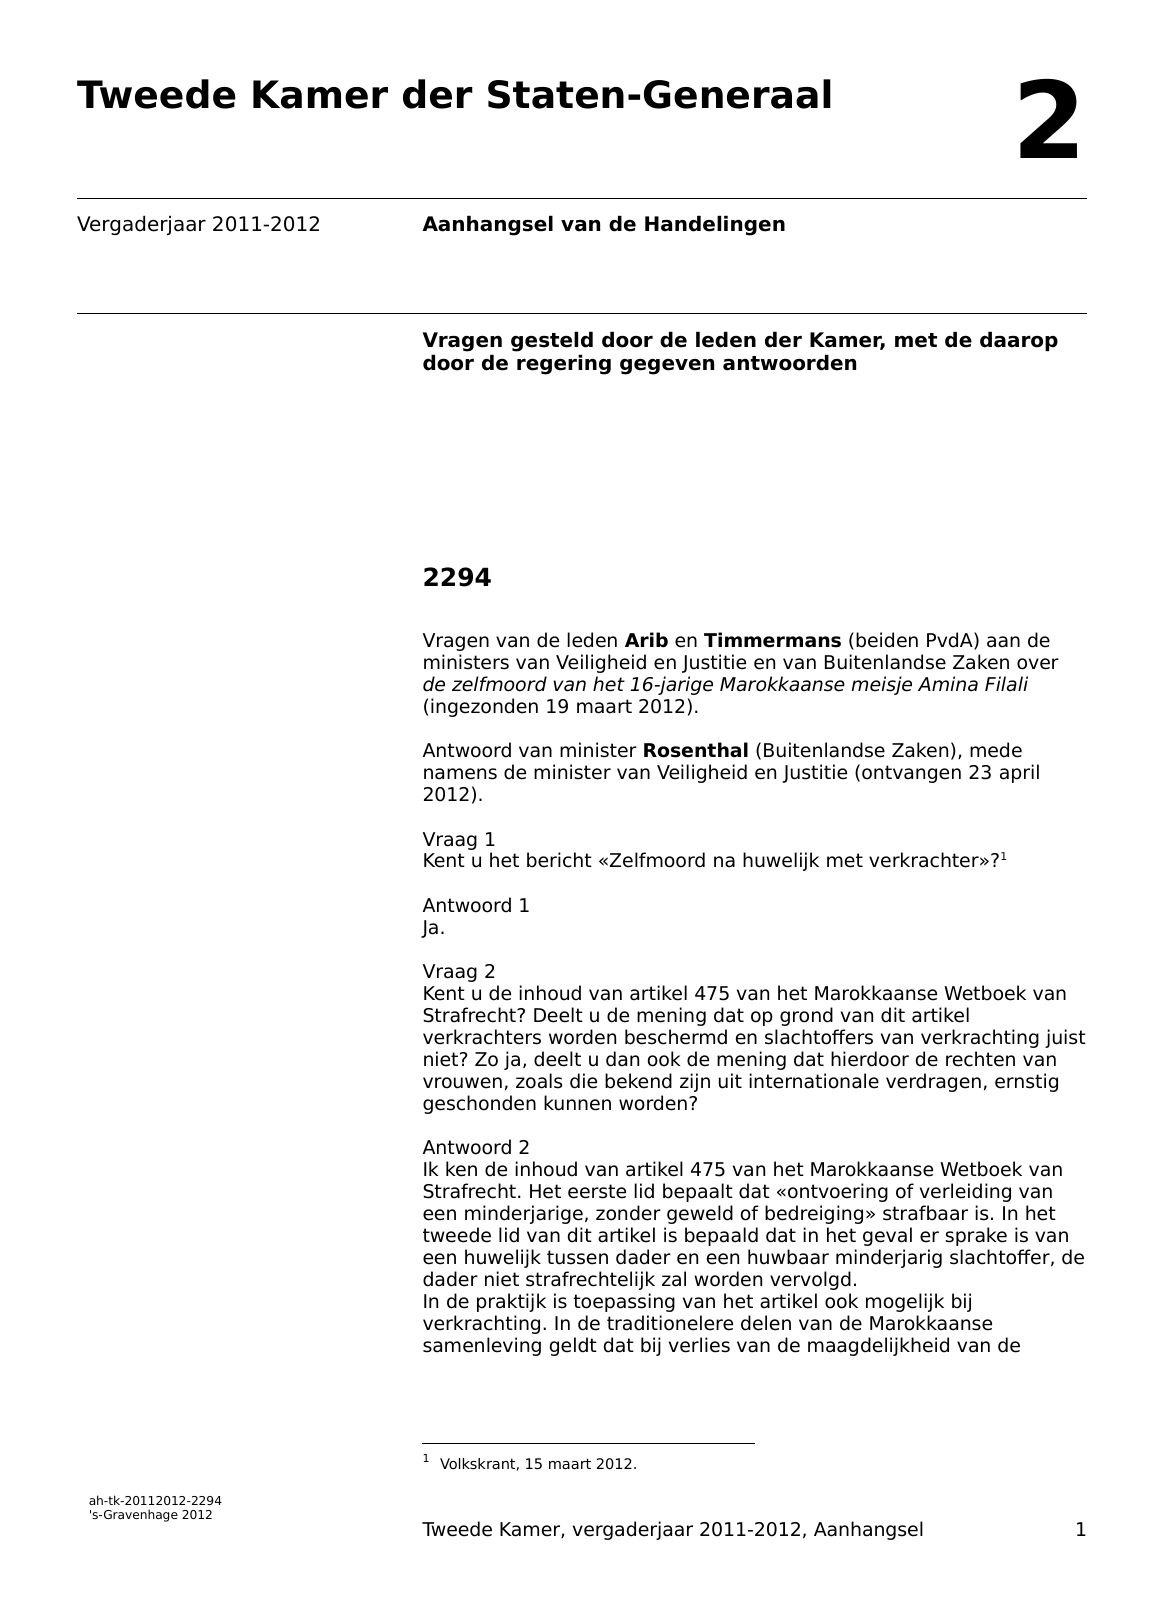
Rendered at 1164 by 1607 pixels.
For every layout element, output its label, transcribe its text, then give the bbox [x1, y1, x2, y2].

text Kent u de inhoud van artikel 475 van het Marokkaanse Wetboek van Strafrecht? Deelt u de mening dat op grond van dit artikel verkrachters worden beschermd en slachtoffers van verkrachting juist niet? Zo ja, deelt u dan ook de mening dat hierdoor de rechten van vrouwen, zoals die bekend zijn uit internationale verdragen, ernstig geschonden kunnen worden? [422, 983, 1087, 1114]
text Antwoord 2 [422, 1137, 1087, 1159]
text In de praktijk is toepassing van het artikel ook mogelijk bij verkrachting. In de traditionelere delen van de Marokkaanse samenleving geldt dat bij verlies van de maagdelijkheid van de [422, 1291, 1087, 1357]
text Vraag 1 [422, 828, 1087, 850]
text Kent u het bericht «Zelfmoord na huwelijk met verkrachter»? [422, 850, 1087, 872]
table_header Tweede Kamer der Staten-Generaal [77, 59, 886, 198]
text Antwoord 1 [422, 894, 1087, 917]
table_cell Aanhangsel van de Handelingen [422, 199, 1087, 313]
table_cell Vragen gesteld door de leden der Kamer, met de daarop door de regering gegeven antwoorden [422, 314, 1087, 375]
table_header 2 [886, 59, 1087, 198]
text Vragen van de leden Arib en Timmermans (beiden PvdA) aan de ministers van Veiligheid en Justitie en van Buitenlandse Zaken over de zelfmoord van het 16-jarige Marokkaanse meisje Amina Filali (ingezonden 19 maart 2012). [422, 630, 1087, 718]
text ah-tk-20112012-2294 [88, 1494, 323, 1508]
text Ik ken de inhoud van artikel 475 van het Marokkaanse Wetboek van Strafrecht. Het eerste lid bepaalt dat «ontvoering of verleiding van een minderjarige, zonder geweld of bedreiging» strafbaar is. In het tweede lid van dit artikel is bepaald dat in het geval er sprake is van een huwelijk tussen dader en een huwbaar minderjarig slachtoffer, de dader niet strafrechtelijk zal worden vervolgd. [422, 1159, 1087, 1291]
table_cell [77, 314, 422, 375]
table_cell Vergaderjaar 2011-2012 [77, 199, 422, 313]
text 's-Gravenhage 2012 [88, 1508, 323, 1522]
text Vraag 2 [422, 961, 1087, 983]
text Volkskrant, 15 maart 2012. [422, 1452, 1087, 1474]
text Ja. [422, 917, 1087, 938]
text 2294 [422, 563, 1087, 592]
text Antwoord van minister Rosenthal (Buitenlandse Zaken), mede namens de minister van Veiligheid en Justitie (ontvangen 23 april 2012). [422, 740, 1087, 806]
